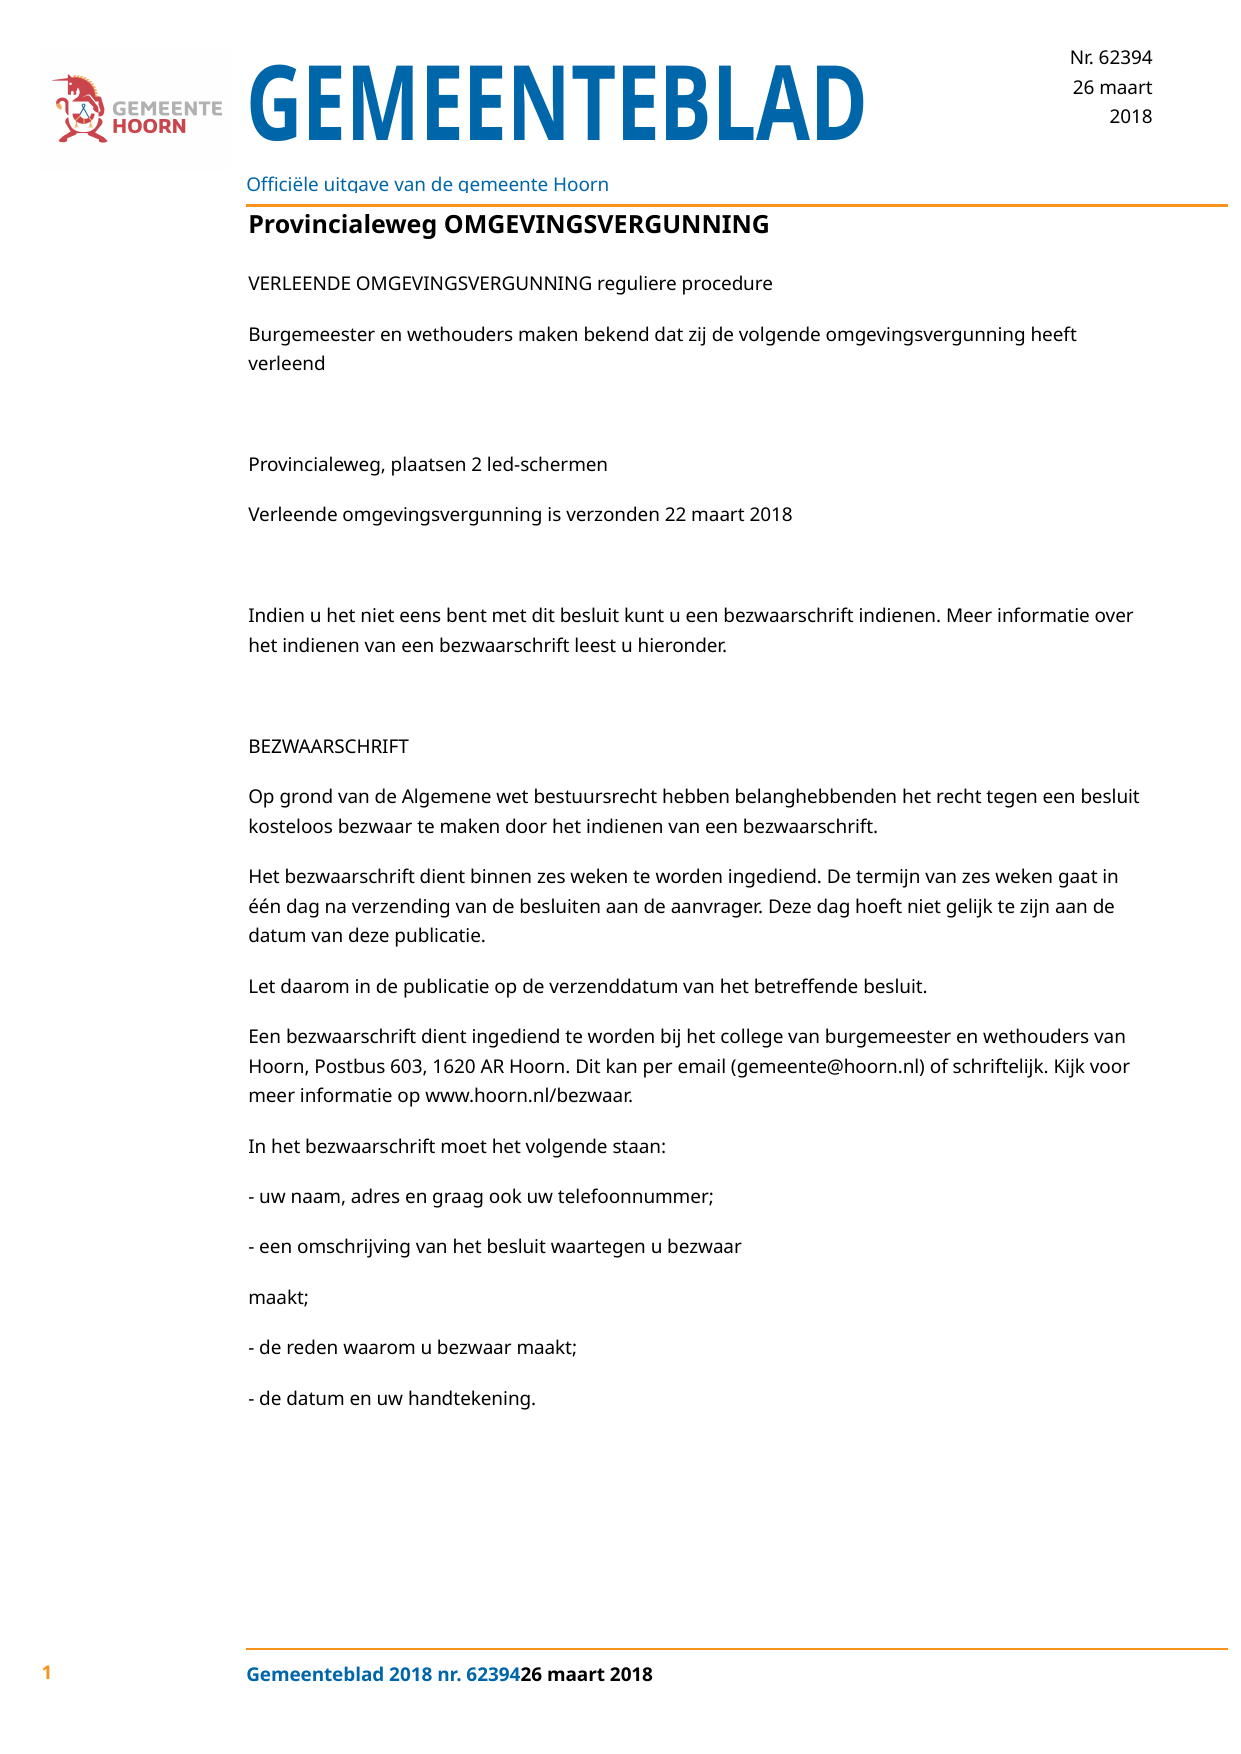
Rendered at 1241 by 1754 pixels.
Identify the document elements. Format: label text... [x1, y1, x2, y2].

text - de reden waarom u bezwaar maakt; [248, 1334, 1152, 1360]
picture [41, 47, 231, 172]
text Een bezwaarschrift dient ingediend te worden bij het college van burgemeester en wethouders van Hoorn, Postbus 603, 1620 AR Hoorn. Dit kan per email (gemeente@hoorn.nl) of schriftelijk. Kijk voor meer informatie op www.hoorn.nl/bezwaar. [248, 1023, 1152, 1108]
text Provincialeweg, plaatsen 2 led-schermen [248, 451, 1152, 477]
text - de datum en uw handtekening. [248, 1385, 1152, 1411]
text Indien u het niet eens bent met dit besluit kunt u een bezwaarschrift indienen. Meer informatie over het indienen van een bezwaarschrift leest u hieronder. [248, 602, 1152, 658]
text In het bezwaarschrift moet het volgende staan: [248, 1133, 1152, 1158]
text Verleende omgevingsvergunning is verzonden 22 maart 2018 [248, 502, 1152, 527]
text - uw naam, adres en graag ook uw telefoonnummer; [248, 1183, 1152, 1209]
text maakt; [248, 1284, 1152, 1310]
text - een omschrijving van het besluit waartegen u bezwaar [248, 1234, 1152, 1259]
text VERLEENDE OMGEVINGSVERGUNNING reguliere procedure [248, 270, 1152, 296]
text Het bezwaarschrift dient binnen zes weken te worden ingediend. De termijn van zes weken gaat in één dag na verzending van de besluiten aan de aanvrager. Deze dag hoeft niet gelijk te zijn aan de datum van deze publicatie. [248, 863, 1152, 948]
text BEZWAARSCHRIFT [248, 733, 1152, 758]
text Op grond van de Algemene wet bestuursrecht hebben belanghebbenden het recht tegen een besluit kosteloos bezwaar te maken door het indienen van een bezwaarschrift. [248, 783, 1152, 838]
text Burgemeester en wethouders maken bekend dat zij de volgende omgevingsvergunning heeft verleend [248, 321, 1152, 376]
text Let daarom in de publicatie op de verzenddatum van het betreffende besluit. [248, 973, 1152, 998]
text Provincialeweg OMGEVINGSVERGUNNING [248, 207, 1152, 241]
